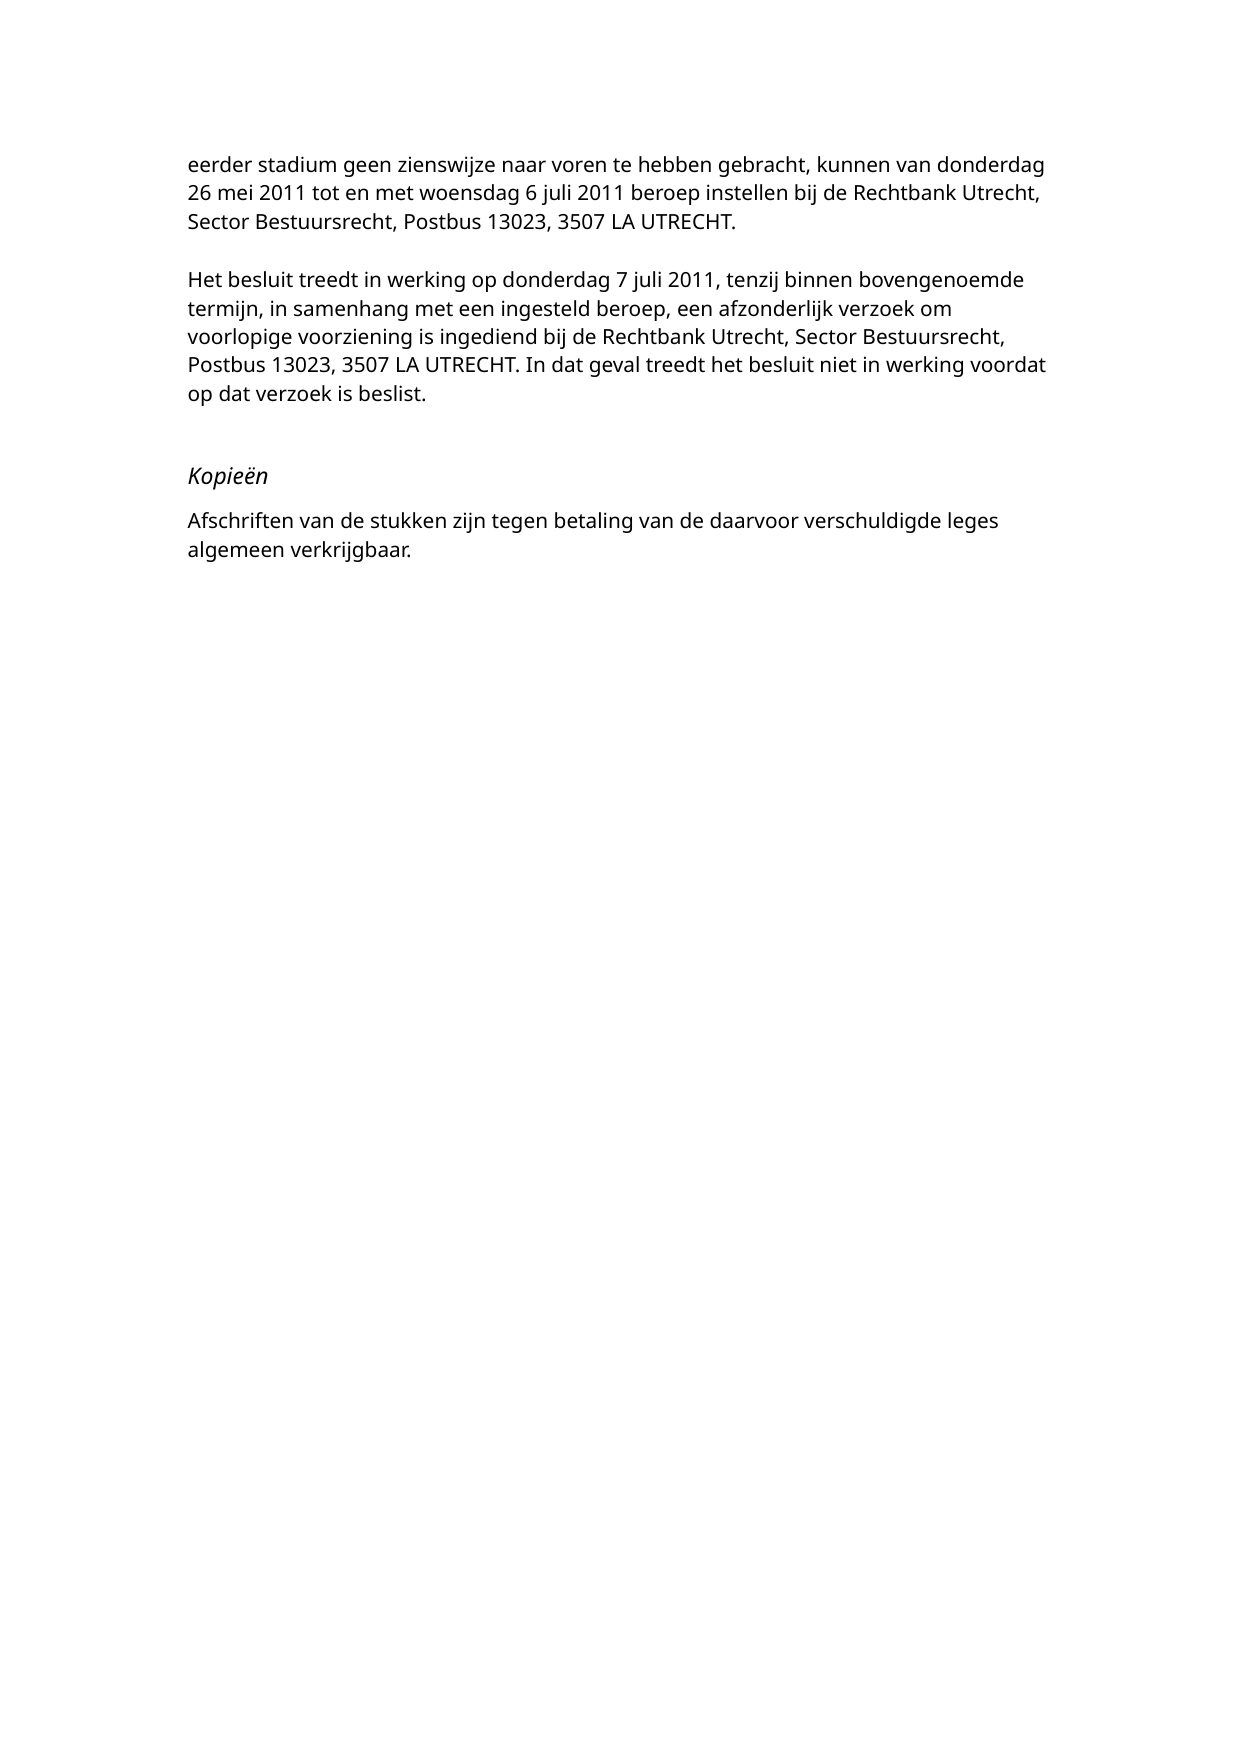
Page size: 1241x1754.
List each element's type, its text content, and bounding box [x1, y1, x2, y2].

text Afschriften van de stukken zijn tegen betaling van de daarvoor verschuldigde leges algemeen verkrijgbaar. [187, 506, 1053, 563]
text eerder stadium geen zienswijze naar voren te hebben gebracht, kunnen van donderdag 26 mei 2011 tot en met woensdag 6 juli 2011 beroep instellen bij de Rechtbank Utrecht, Sector Bestuursrecht, Postbus 13023, 3507 LA UTRECHT. [187, 150, 1053, 235]
subtitle Kopieën [187, 460, 1053, 491]
text Het besluit treedt in werking op donderdag 7 juli 2011, tenzij binnen bovengenoemde termijn, in samenhang met een ingesteld beroep, een afzonderlijk verzoek om voorlopige voorziening is ingediend bij de Rechtbank Utrecht, Sector Bestuursrecht, Postbus 13023, 3507 LA UTRECHT. In dat geval treedt het besluit niet in werking voordat op dat verzoek is beslist. [187, 265, 1053, 407]
